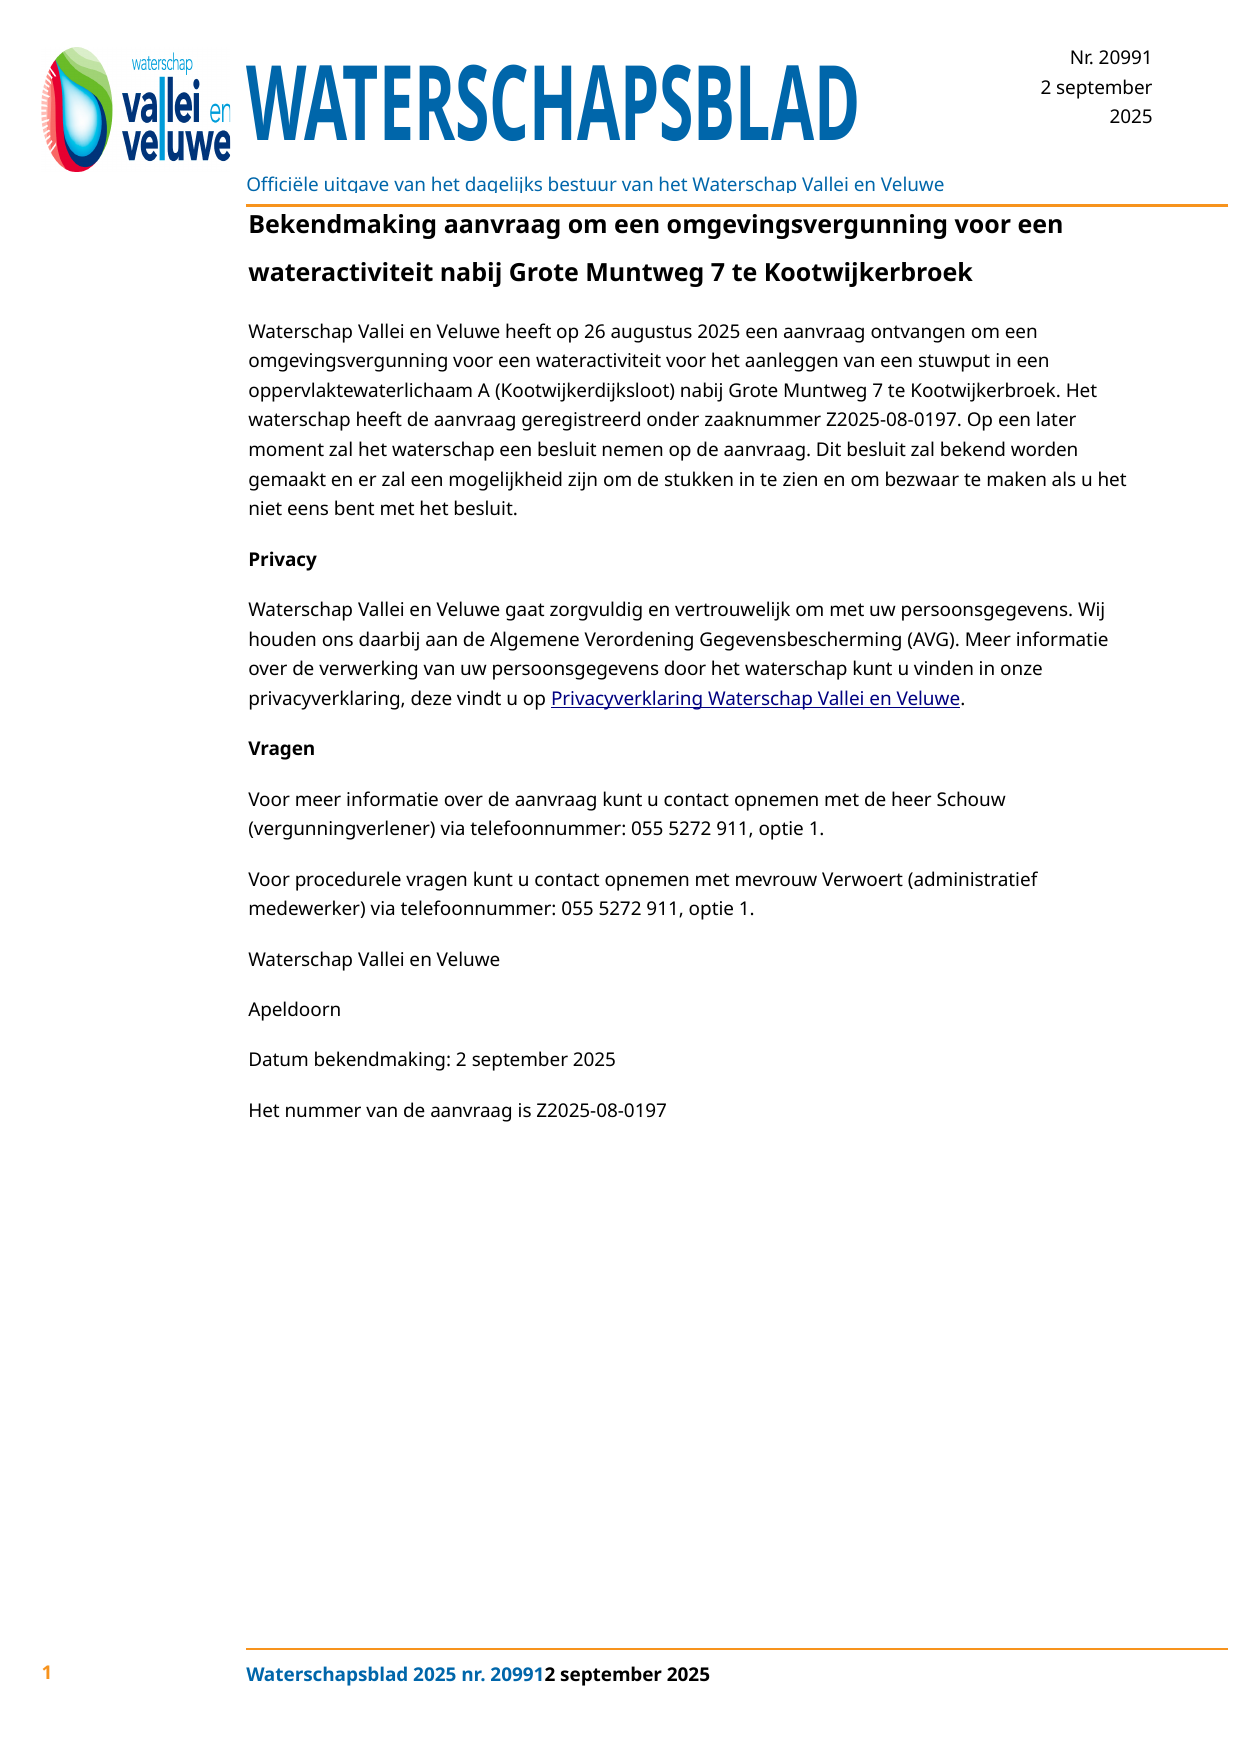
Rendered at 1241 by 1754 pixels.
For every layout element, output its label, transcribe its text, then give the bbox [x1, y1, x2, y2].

text Waterschap Vallei en Veluwe gaat zorgvuldig en vertrouwelijk om met uw persoonsgegevens. Wij houden ons daarbij aan de Algemene Verordening Gegevensbescherming (AVG). Meer informatie over de verwerking van uw persoonsgegevens door het waterschap kunt u vinden in onze privacyverklaring, deze vindt u op Privacyverklaring Waterschap Vallei en Veluwe. [248, 596, 1152, 711]
text Privacy [248, 546, 1152, 572]
text Vragen [248, 735, 1152, 761]
text Datum bekendmaking: 2 september 2025 [248, 1047, 1152, 1072]
picture [41, 47, 231, 172]
text Het nummer van de aanvraag is Z2025-08-0197 [248, 1097, 1152, 1123]
text Voor procedurele vragen kunt u contact opnemen met mevrouw Verwoert (administratief medewerker) via telefoonnummer: 055 5272 911, optie 1. [248, 866, 1152, 921]
text Bekendmaking aanvraag om een omgevingsvergunning voor een wateractiviteit nabij Grote Muntweg 7 te Kootwijkerbroek [248, 207, 1152, 288]
text Waterschap Vallei en Veluwe [248, 946, 1152, 972]
text Apeldoorn [248, 996, 1152, 1022]
text Waterschap Vallei en Veluwe heeft op 26 augustus 2025 een aanvraag ontvangen om een omgevingsvergunning voor een wateractiviteit voor het aanleggen van een stuwput in een oppervlaktewaterlichaam A (Kootwijkerdijksloot) nabij Grote Muntweg 7 te Kootwijkerbroek. Het waterschap heeft de aanvraag geregistreerd onder zaaknummer Z2025-08-0197. Op een later moment zal het waterschap een besluit nemen op de aanvraag. Dit besluit zal bekend worden gemaakt en er zal een mogelijkheid zijn om de stukken in te zien en om bezwaar te maken als u het niet eens bent met het besluit. [248, 318, 1152, 521]
text Voor meer informatie over de aanvraag kunt u contact opnemen met de heer Schouw (vergunningverlener) via telefoonnummer: 055 5272 911, optie 1. [248, 786, 1152, 841]
